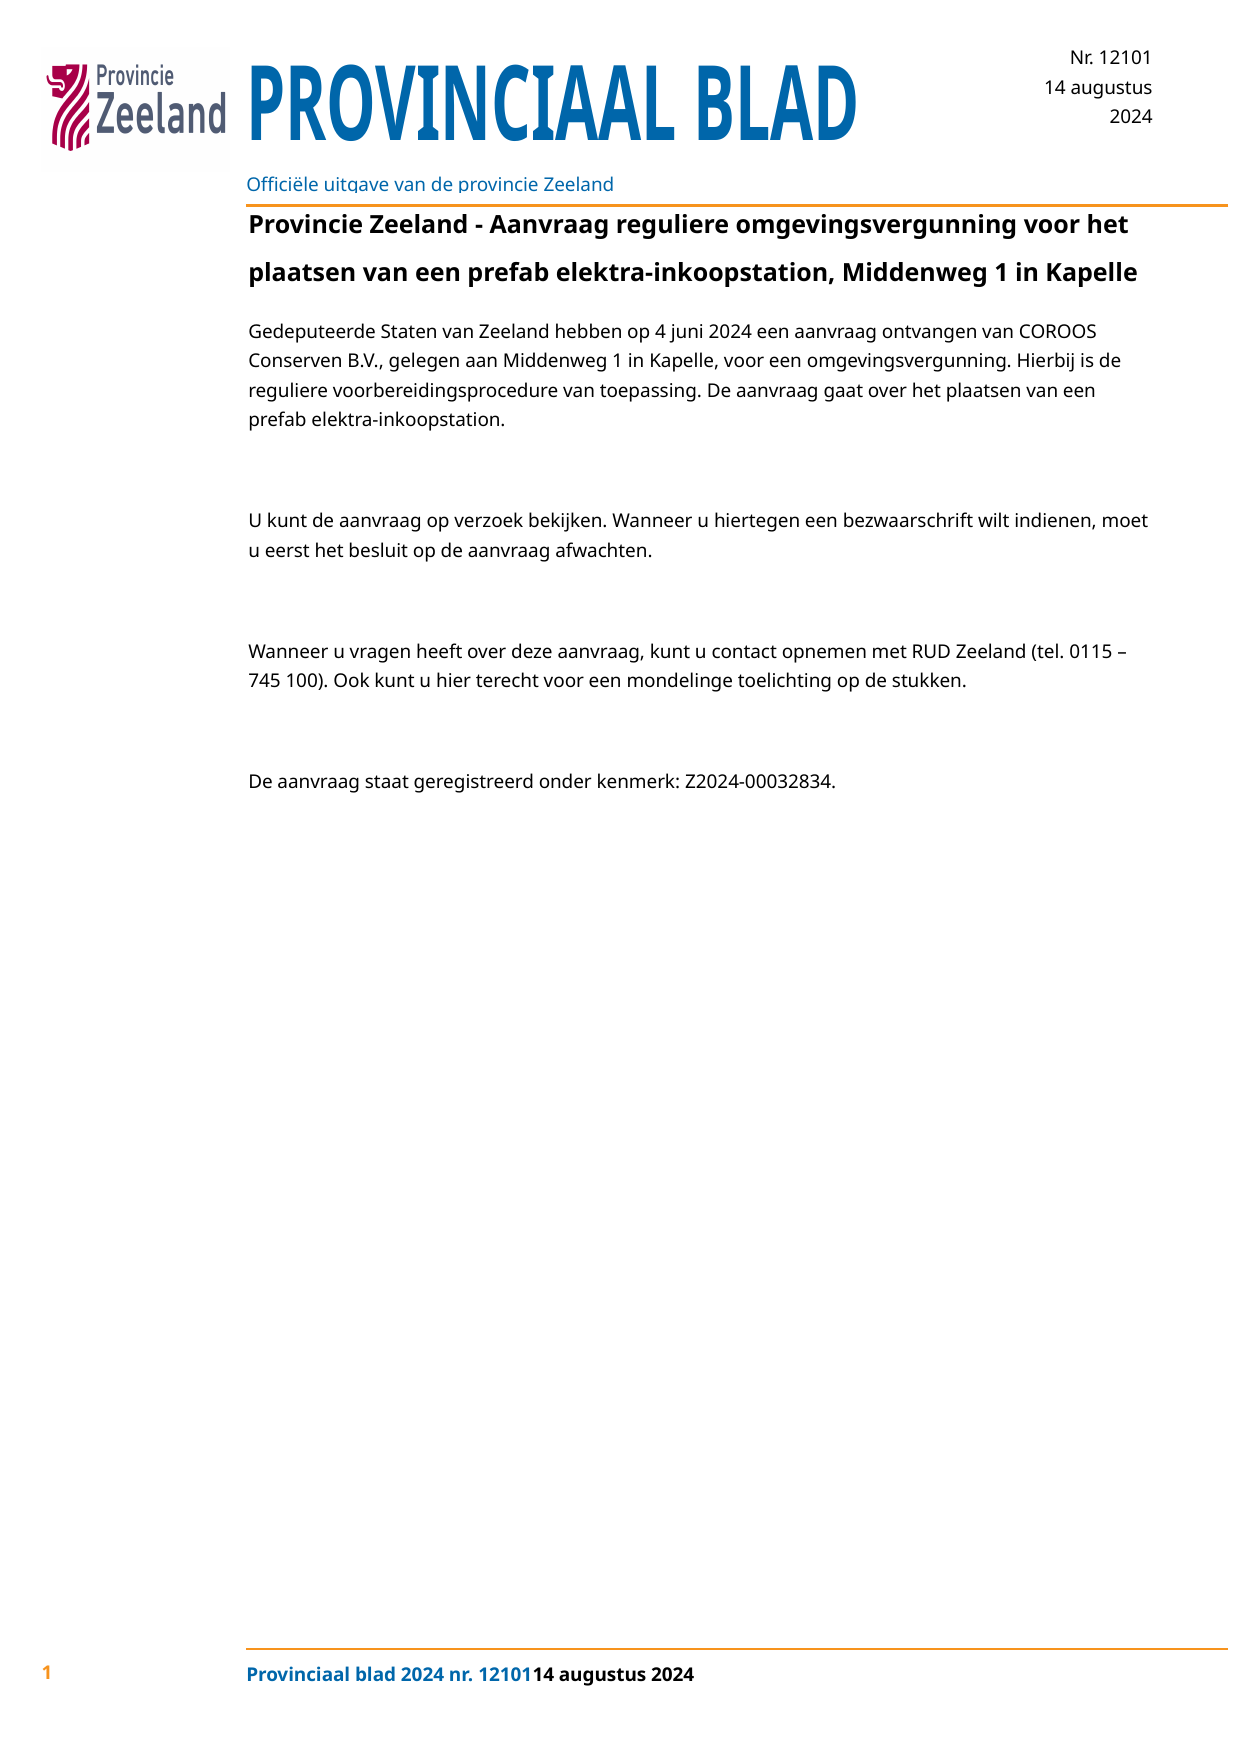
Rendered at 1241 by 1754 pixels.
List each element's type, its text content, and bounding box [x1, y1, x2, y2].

text De aanvraag staat geregistreerd onder kenmerk: Z2024-00032834. [248, 768, 1152, 794]
picture [41, 47, 231, 172]
text U kunt de aanvraag op verzoek bekijken. Wanneer u hiertegen een bezwaarschrift wilt indienen, moet u eerst het besluit op de aanvraag afwachten. [248, 507, 1152, 563]
text Gedeputeerde Staten van Zeeland hebben op 4 juni 2024 een aanvraag ontvangen van COROOS Conserven B.V., gelegen aan Middenweg 1 in Kapelle, voor een omgevingsvergunning. Hierbij is de reguliere voorbereidingsprocedure van toepassing. De aanvraag gaat over het plaatsen van een prefab elektra-inkoopstation. [248, 318, 1152, 432]
text Wanneer u vragen heeft over deze aanvraag, kunt u contact opnemen met RUD Zeeland (tel. 0115 – 745 100). Ook kunt u hier terecht voor een mondelinge toelichting op de stukken. [248, 638, 1152, 693]
text Provincie Zeeland - Aanvraag reguliere omgevingsvergunning voor het plaatsen van een prefab elektra-inkoopstation, Middenweg 1 in Kapelle [248, 207, 1152, 288]
